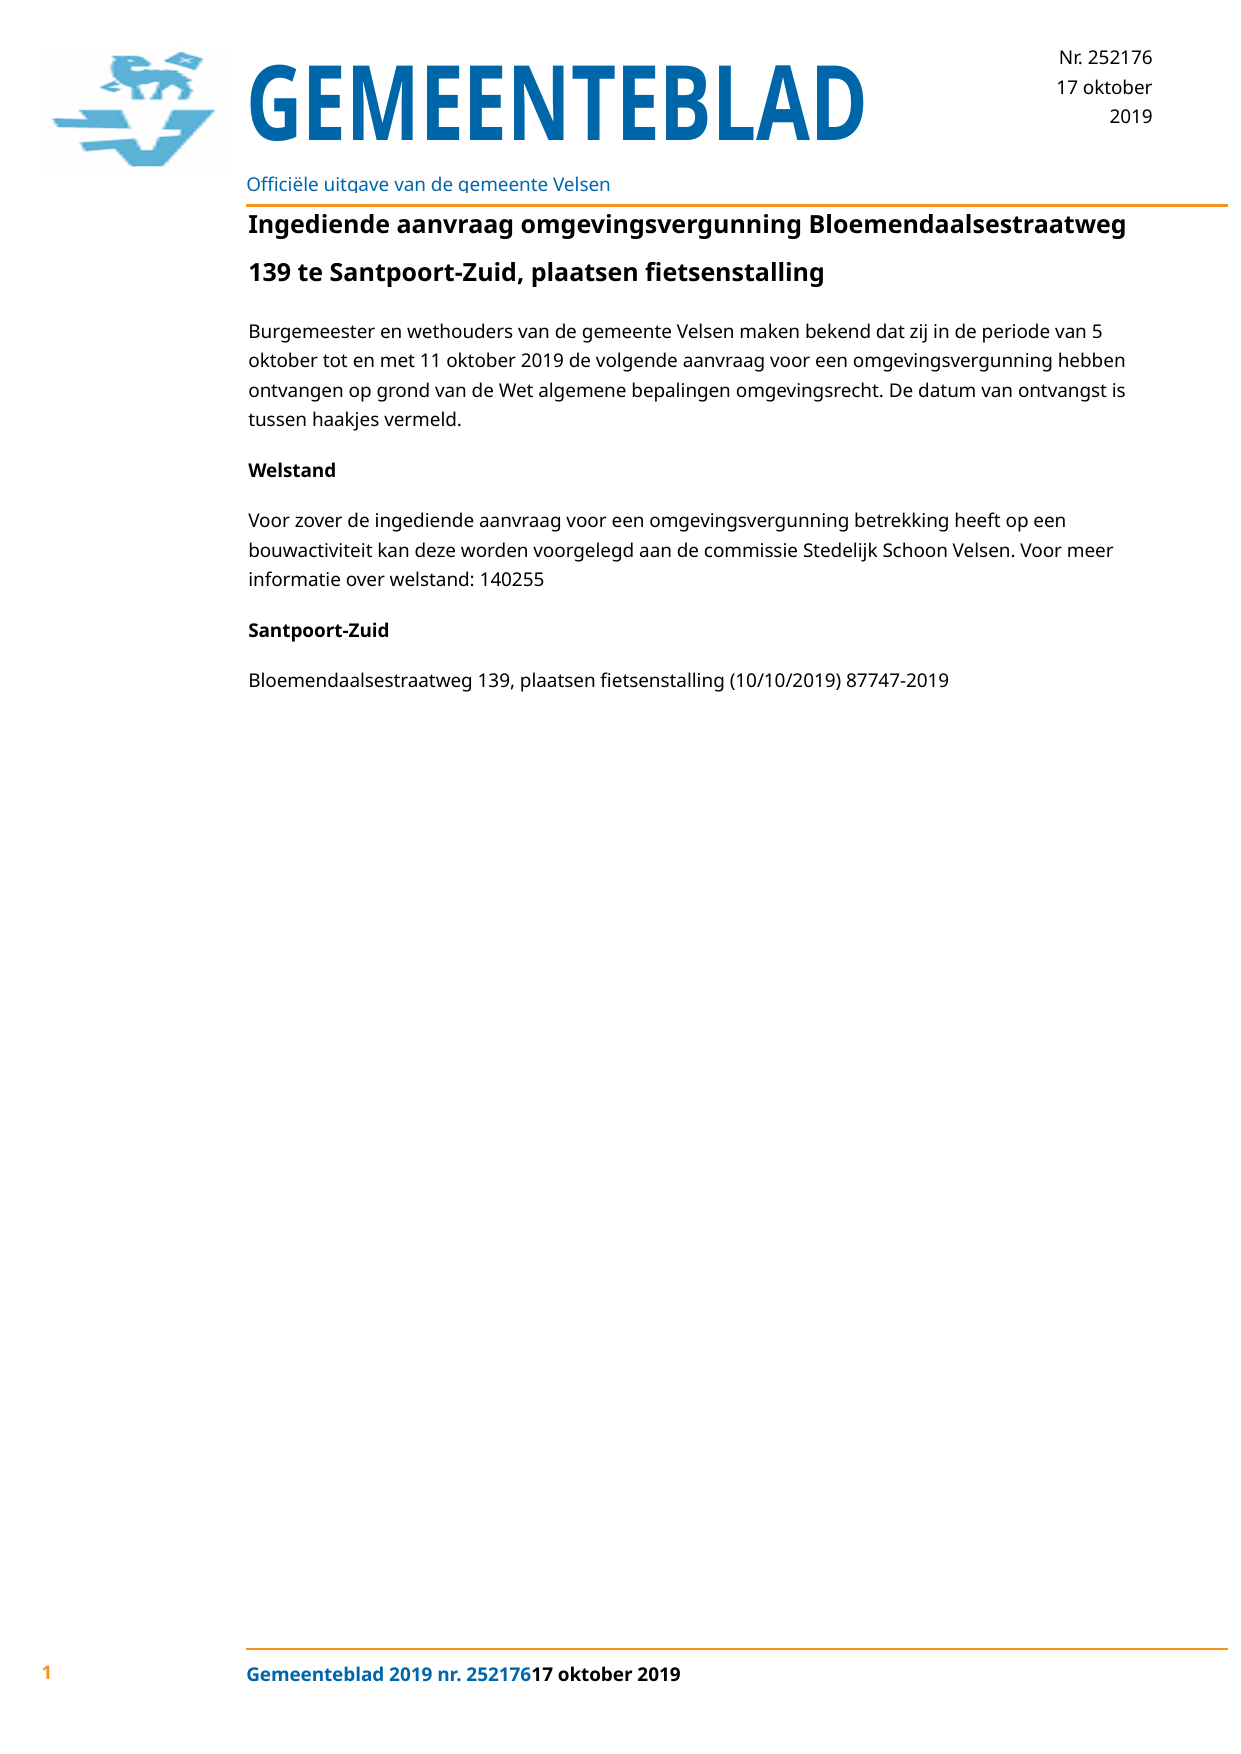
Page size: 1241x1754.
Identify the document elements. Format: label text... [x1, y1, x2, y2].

text Ingediende aanvraag omgevingsvergunning Bloemendaalsestraatweg 139 te Santpoort-Zuid, plaatsen fietsenstalling [248, 207, 1152, 288]
text Santpoort-Zuid [248, 617, 1152, 643]
picture [41, 47, 231, 172]
text Bloemendaalsestraatweg 139, plaatsen fietsenstalling (10/10/2019) 87747-2019 [248, 667, 1152, 693]
text Voor zover de ingediende aanvraag voor een omgevingsvergunning betrekking heeft op een bouwactiviteit kan deze worden voorgelegd aan de commissie Stedelijk Schoon Velsen. Voor meer informatie over welstand: 140255 [248, 507, 1152, 592]
text Burgemeester en wethouders van de gemeente Velsen maken bekend dat zij in de periode van 5 oktober tot en met 11 oktober 2019 de volgende aanvraag voor een omgevingsvergunning hebben ontvangen op grond van de Wet algemene bepalingen omgevingsrecht. De datum van ontvangst is tussen haakjes vermeld. [248, 318, 1152, 432]
text Welstand [248, 457, 1152, 483]
